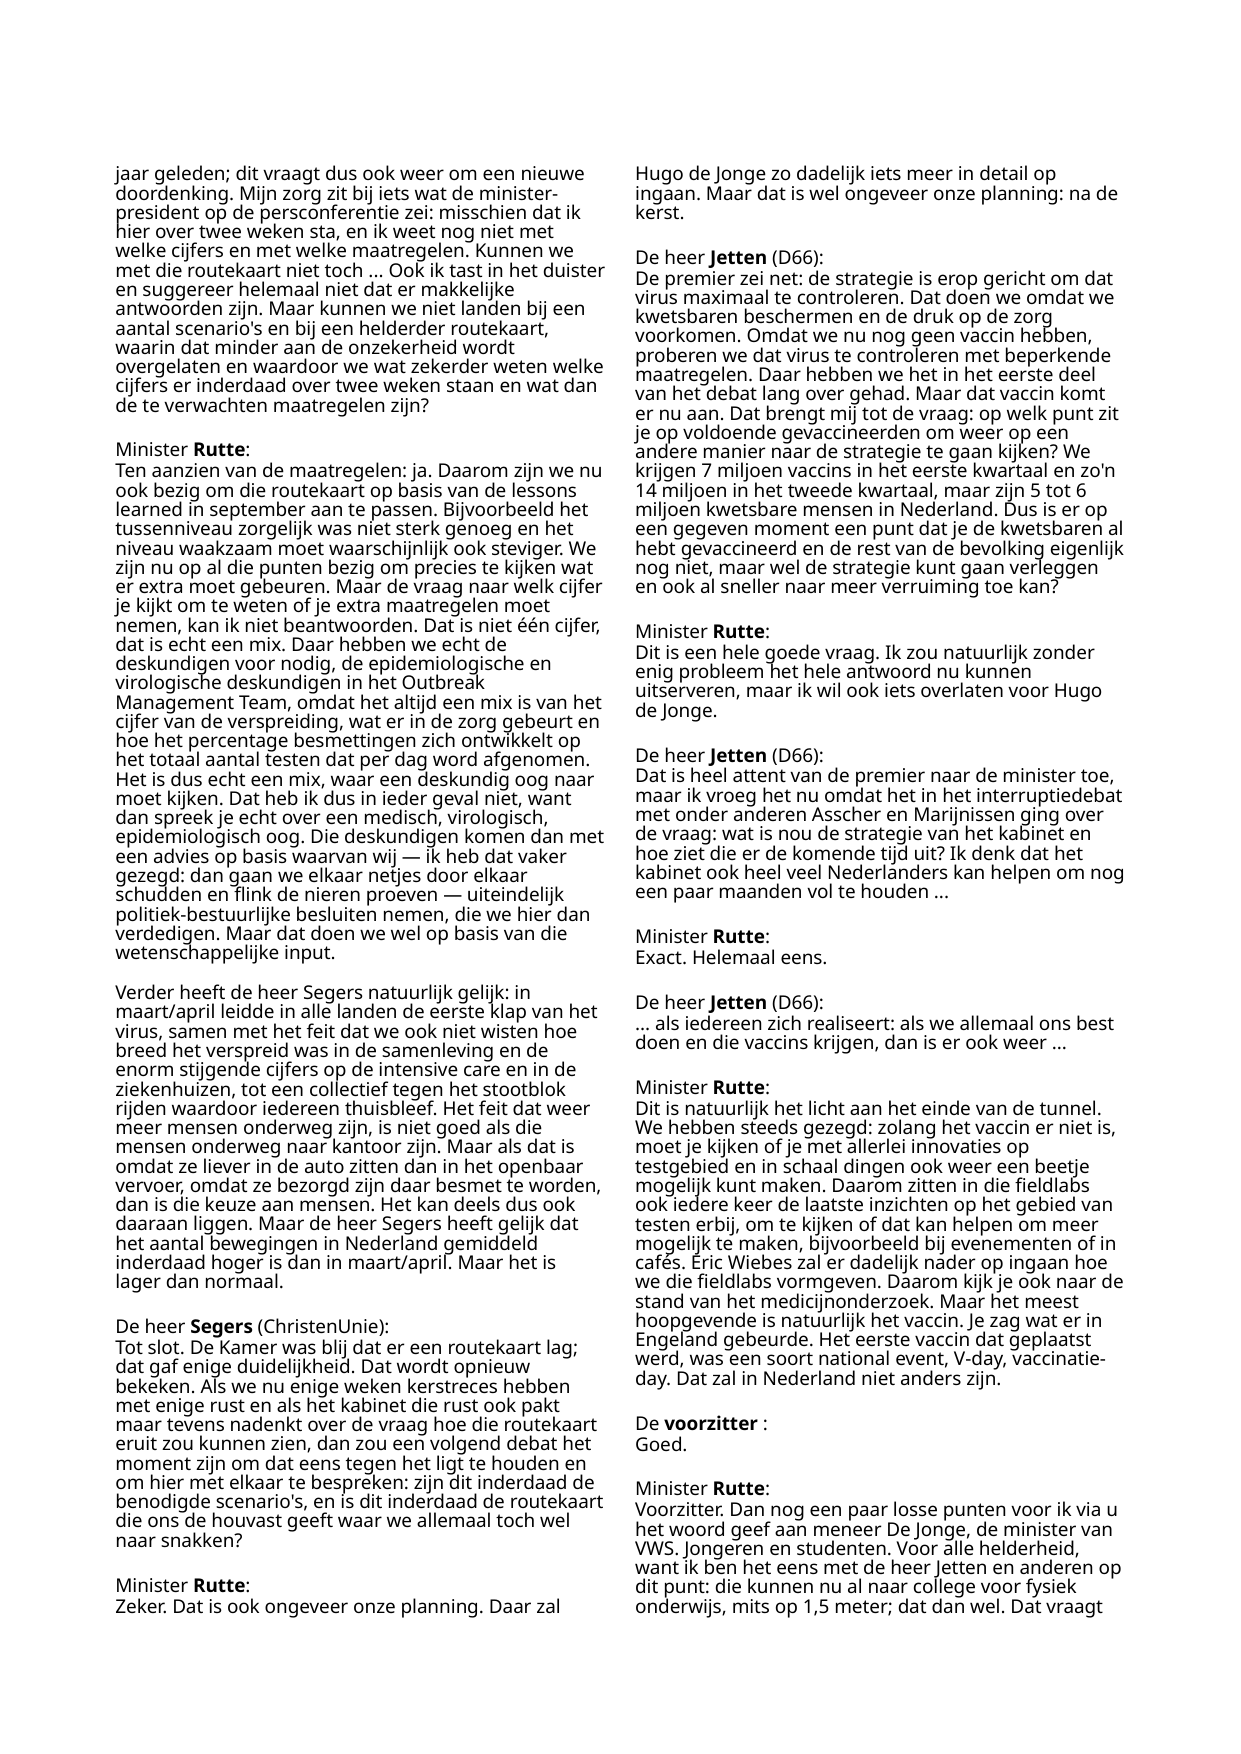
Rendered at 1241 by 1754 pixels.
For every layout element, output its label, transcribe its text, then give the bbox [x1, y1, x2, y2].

text Minister Rutte: [635, 1074, 1125, 1100]
text Ten aanzien van de maatregelen: ja. Daarom zijn we nu ook bezig om die routekaart op basis van de lessons learned in september aan te passen. Bijvoorbeeld het tussenniveau zorgelijk was niet sterk genoeg en het niveau waakzaam moet waarschijnlijk ook steviger. We zijn nu op al die punten bezig om precies te kijken wat er extra moet gebeuren. Maar de vraag naar welk cijfer je kijkt om te weten of je extra maatregelen moet nemen, kan ik niet beantwoorden. Dat is niet één cijfer, dat is echt een mix. Daar hebben we echt de deskundigen voor nodig, de epidemiologische en virologische deskundigen in het Outbreak Management Team, omdat het altijd een mix is van het cijfer van de verspreiding, wat er in de zorg gebeurt en hoe het percentage besmettingen zich ontwikkelt op het totaal aantal testen dat per dag word afgenomen. Het is dus echt een mix, waar een deskundig oog naar moet kijken. Dat heb ik dus in ieder geval niet, want dan spreek je echt over een medisch, virologisch, epidemiologisch oog. Die deskundigen komen dan met een advies op basis waarvan wij — ik heb dat vaker gezegd: dan gaan we elkaar netjes door elkaar schudden en flink de nieren proeven — uiteindelijk politiek-bestuurlijke besluiten nemen, die we hier dan verdedigen. Maar dat doen we wel op basis van die wetenschappelijke input. [115, 462, 605, 963]
text De voorzitter : [635, 1410, 1125, 1436]
text Minister Rutte: [115, 1572, 605, 1598]
text Exact. Helemaal eens. [635, 949, 1125, 968]
text ... als iedereen zich realiseert: als we allemaal ons best doen en die vaccins krijgen, dan is er ook weer ... [635, 1015, 1125, 1053]
text Dat is heel attent van de premier naar de minister toe, maar ik vroeg het nu omdat het in het interruptiedebat met onder anderen Asscher en Marijnissen ging over de vraag: wat is nou de strategie van het kabinet en hoe ziet die er de komende tijd uit? Ik denk dat het kabinet ook heel veel Nederlanders kan helpen om nog een paar maanden vol te houden ... [635, 767, 1125, 902]
text Minister Rutte: [635, 618, 1125, 644]
text Minister Rutte: [635, 923, 1125, 949]
text Goed. [635, 1436, 1125, 1455]
text Voorzitter. Dan nog een paar losse punten voor ik via u het woord geef aan meneer De Jonge, de minister van VWS. Jongeren en studenten. Voor alle helderheid, want ik ben het eens met de heer Jetten en anderen op dit punt: die kunnen nu al naar college voor fysiek onderwijs, mits op 1,5 meter; dat dan wel. Dat vraagt [635, 1501, 1125, 1617]
text De heer Jetten (D66): [635, 742, 1125, 767]
text De heer Jetten (D66): [635, 989, 1125, 1015]
text Verder heeft de heer Segers natuurlijk gelijk: in maart/april leidde in alle landen de eerste klap van het virus, samen met het feit dat we ook niet wisten hoe breed het verspreid was in de samenleving en de enorm stijgende cijfers op de intensive care en in de ziekenhuizen, tot een collectief tegen het stootblok rijden waardoor iedereen thuisbleef. Het feit dat weer meer mensen onderweg zijn, is niet goed als die mensen onderweg naar kantoor zijn. Maar als dat is omdat ze liever in de auto zitten dan in het openbaar vervoer, omdat ze bezorgd zijn daar besmet te worden, dan is die keuze aan mensen. Het kan deels dus ook daaraan liggen. Maar de heer Segers heeft gelijk dat het aantal bewegingen in Nederland gemiddeld inderdaad hoger is dan in maart/april. Maar het is lager dan normaal. [115, 984, 605, 1292]
text Dit is een hele goede vraag. Ik zou natuurlijk zonder enig probleem het hele antwoord nu kunnen uitserveren, maar ik wil ook iets overlaten voor Hugo de Jonge. [635, 644, 1125, 721]
text Minister Rutte: [635, 1476, 1125, 1501]
text jaar geleden; dit vraagt dus ook weer om een nieuwe doordenking. Mijn zorg zit bij iets wat de minister-president op de persconferentie zei: misschien dat ik hier over twee weken sta, en ik weet nog niet met welke cijfers en met welke maatregelen. Kunnen we met die routekaart niet toch ... Ook ik tast in het duister en suggereer helemaal niet dat er makkelijke antwoorden zijn. Maar kunnen we niet landen bij een aantal scenario's en bij een helderder routekaart, waarin dat minder aan de onzekerheid wordt overgelaten en waardoor we wat zekerder weten welke cijfers er inderdaad over twee weken staan en wat dan de te verwachten maatregelen zijn? [115, 165, 605, 416]
text Tot slot. De Kamer was blij dat er een routekaart lag; dat gaf enige duidelijkheid. Dat wordt opnieuw bekeken. Als we nu enige weken kerstreces hebben met enige rust en als het kabinet die rust ook pakt maar tevens nadenkt over de vraag hoe die routekaart eruit zou kunnen zien, dan zou een volgend debat het moment zijn om dat eens tegen het ligt te houden en om hier met elkaar te bespreken: zijn dit inderdaad de benodigde scenario's, en is dit inderdaad de routekaart die ons de houvast geeft waar we allemaal toch wel naar snakken? [115, 1339, 605, 1551]
text Dit is natuurlijk het licht aan het einde van de tunnel. We hebben steeds gezegd: zolang het vaccin er niet is, moet je kijken of je met allerlei innovaties op testgebied en in schaal dingen ook weer een beetje mogelijk kunt maken. Daarom zitten in die fieldlabs ook iedere keer de laatste inzichten op het gebied van testen erbij, om te kijken of dat kan helpen om meer mogelijk te maken, bijvoorbeeld bij evenementen of in cafés. Eric Wiebes zal er dadelijk nader op ingaan hoe we die fieldlabs vormgeven. Daarom kijk je ook naar de stand van het medicijnonderzoek. Maar het meest hoopgevende is natuurlijk het vaccin. Je zag wat er in Engeland gebeurde. Het eerste vaccin dat geplaatst werd, was een soort national event, V-day, vaccinatie-day. Dat zal in Nederland niet anders zijn. [635, 1100, 1125, 1389]
text De heer Segers (ChristenUnie): [115, 1313, 605, 1339]
text Hugo de Jonge zo dadelijk iets meer in detail op ingaan. Maar dat is wel ongeveer onze planning: na de kerst. [635, 165, 1125, 223]
text De heer Jetten (D66): [635, 244, 1125, 270]
text De premier zei net: de strategie is erop gericht om dat virus maximaal te controleren. Dat doen we omdat we kwetsbaren beschermen en de druk op de zorg voorkomen. Omdat we nu nog geen vaccin hebben, proberen we dat virus te controleren met beperkende maatregelen. Daar hebben we het in het eerste deel van het debat lang over gehad. Maar dat vaccin komt er nu aan. Dat brengt mij tot de vraag: op welk punt zit je op voldoende gevaccineerden om weer op een andere manier naar de strategie te gaan kijken? We krijgen 7 miljoen vaccins in het eerste kwartaal en zo'n 14 miljoen in het tweede kwartaal, maar zijn 5 tot 6 miljoen kwetsbare mensen in Nederland. Dus is er op een gegeven moment een punt dat je de kwetsbaren al hebt gevaccineerd en de rest van de bevolking eigenlijk nog niet, maar wel de strategie kunt gaan verleggen en ook al sneller naar meer verruiming toe kan? [635, 270, 1125, 597]
text Zeker. Dat is ook ongeveer onze planning. Daar zal [115, 1598, 605, 1617]
text Minister Rutte: [115, 437, 605, 462]
